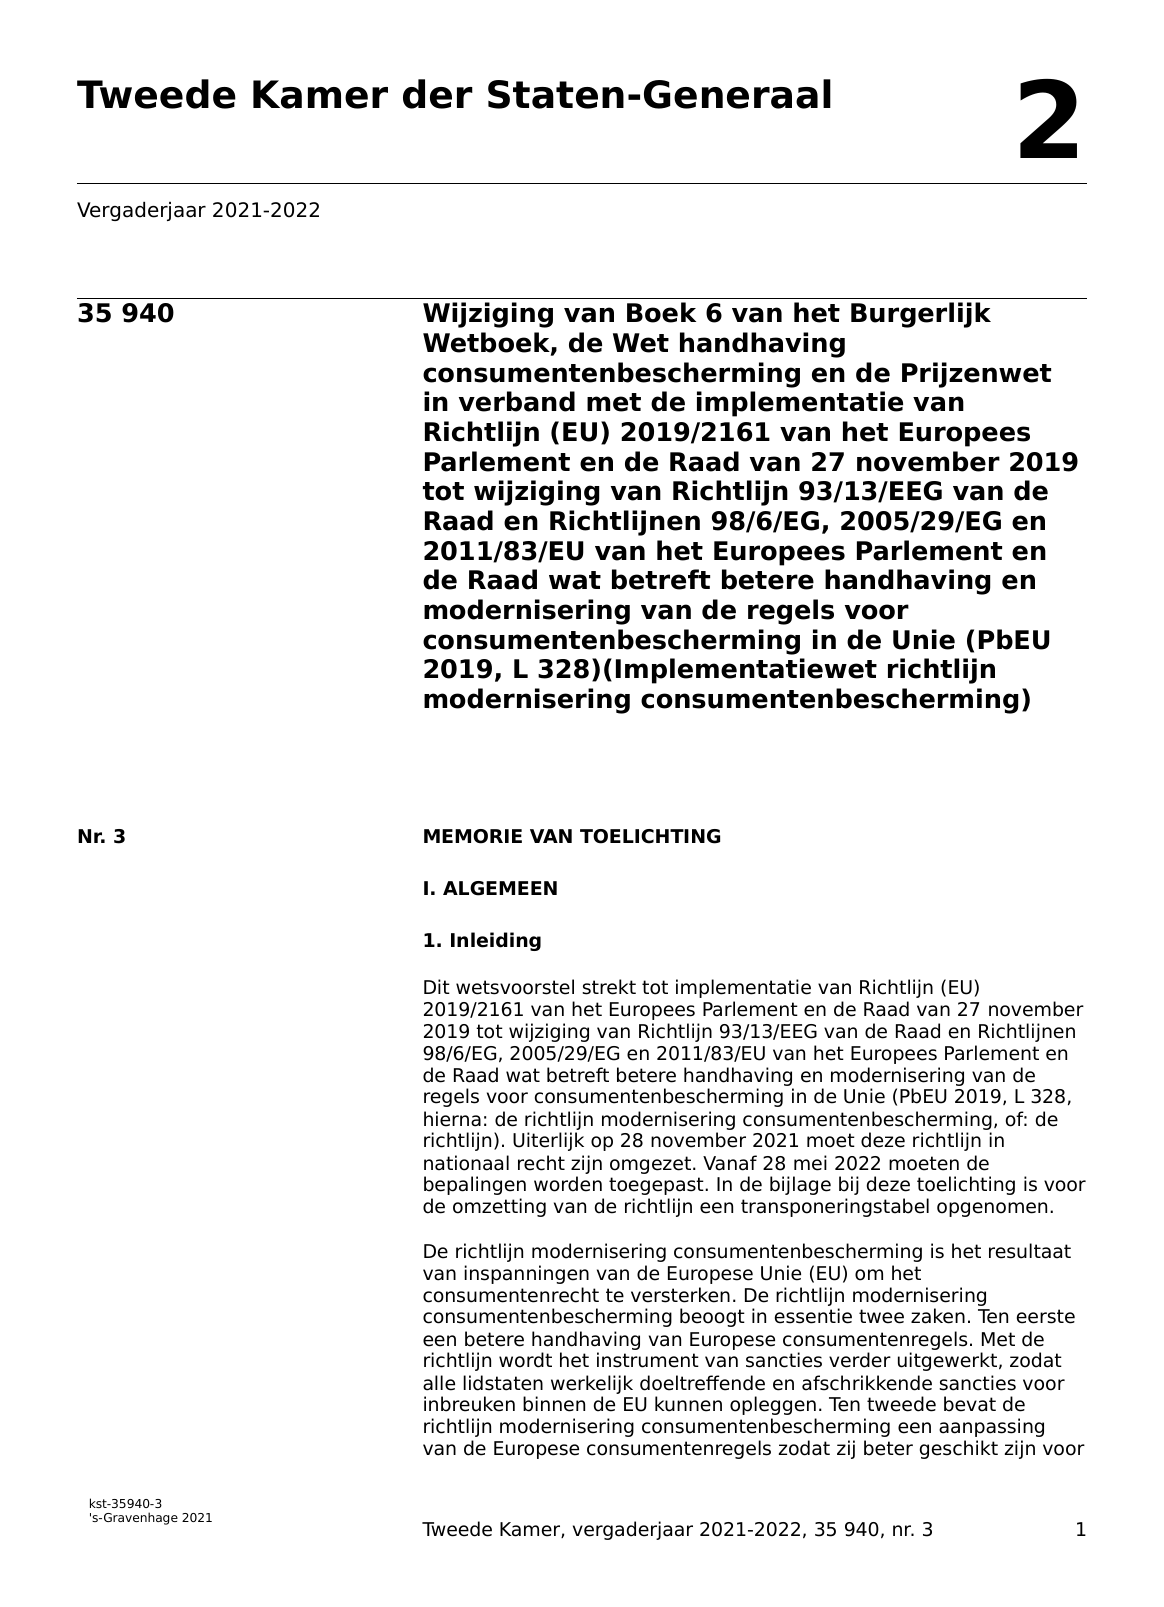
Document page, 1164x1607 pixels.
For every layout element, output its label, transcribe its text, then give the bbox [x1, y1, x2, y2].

table_header 2 [886, 59, 1087, 183]
subtitle Nr. 3 MEMORIE VAN TOELICHTING [77, 826, 1087, 848]
table_cell Vergaderjaar 2021-2022 [77, 184, 1087, 298]
table_header Tweede Kamer der Staten-Generaal [77, 59, 886, 183]
text De richtlijn modernisering consumentenbescherming is het resultaat van inspanningen van de Europese Unie (EU) om het consumentenrecht te versterken. De richtlijn modernisering consumentenbescherming beoogt in essentie twee zaken. Ten eerste een betere handhaving van Europese consumentenregels. Met de richtlijn wordt het instrument van sancties verder uitgewerkt, zodat alle lidstaten werkelijk doeltreffende en afschrikkende sancties voor inbreuken binnen de EU kunnen opleggen. Ten tweede bevat de richtlijn modernisering consumentenbescherming een aanpassing van de Europese consumentenregels zodat zij beter geschikt zijn voor [422, 1241, 1087, 1460]
text 's-Gravenhage 2021 [88, 1511, 323, 1525]
subtitle 35 940 Wijziging van Boek 6 van het Burgerlijk Wetboek, de Wet handhaving consumentenbescherming en de Prijzenwet in verband met de implementatie van Richtlijn (EU) 2019/2161 van het Europees Parlement en de Raad van 27 november 2019 tot wijziging van Richtlijn 93/13/EEG van de Raad en Richtlijnen 98/6/EG, 2005/29/EG en 2011/83/EU van het Europees Parlement en de Raad wat betreft betere handhaving en modernisering van de regels voor consumentenbescherming in de Unie (PbEU 2019, L 328)(Implementatiewet richtlijn modernisering consumentenbescherming) [77, 299, 1087, 714]
subtitle 1. Inleiding [422, 929, 1087, 952]
text kst-35940-3 [88, 1497, 323, 1511]
subtitle I. ALGEMEEN [422, 878, 1087, 899]
text Dit wetsvoorstel strekt tot implementatie van Richtlijn (EU) 2019/2161 van het Europees Parlement en de Raad van 27 november 2019 tot wijziging van Richtlijn 93/13/EEG van de Raad en Richtlijnen 98/6/EG, 2005/29/EG en 2011/83/EU van het Europees Parlement en de Raad wat betreft betere handhaving en modernisering van de regels voor consumentenbescherming in de Unie (PbEU 2019, L 328, hierna: de richtlijn modernisering consumentenbescherming, of: de richtlijn). Uiterlijk op 28 november 2021 moet deze richtlijn in nationaal recht zijn omgezet. Vanaf 28 mei 2022 moeten de bepalingen worden toegepast. In de bijlage bij deze toelichting is voor de omzetting van de richtlijn een transponeringstabel opgenomen. [422, 977, 1087, 1218]
